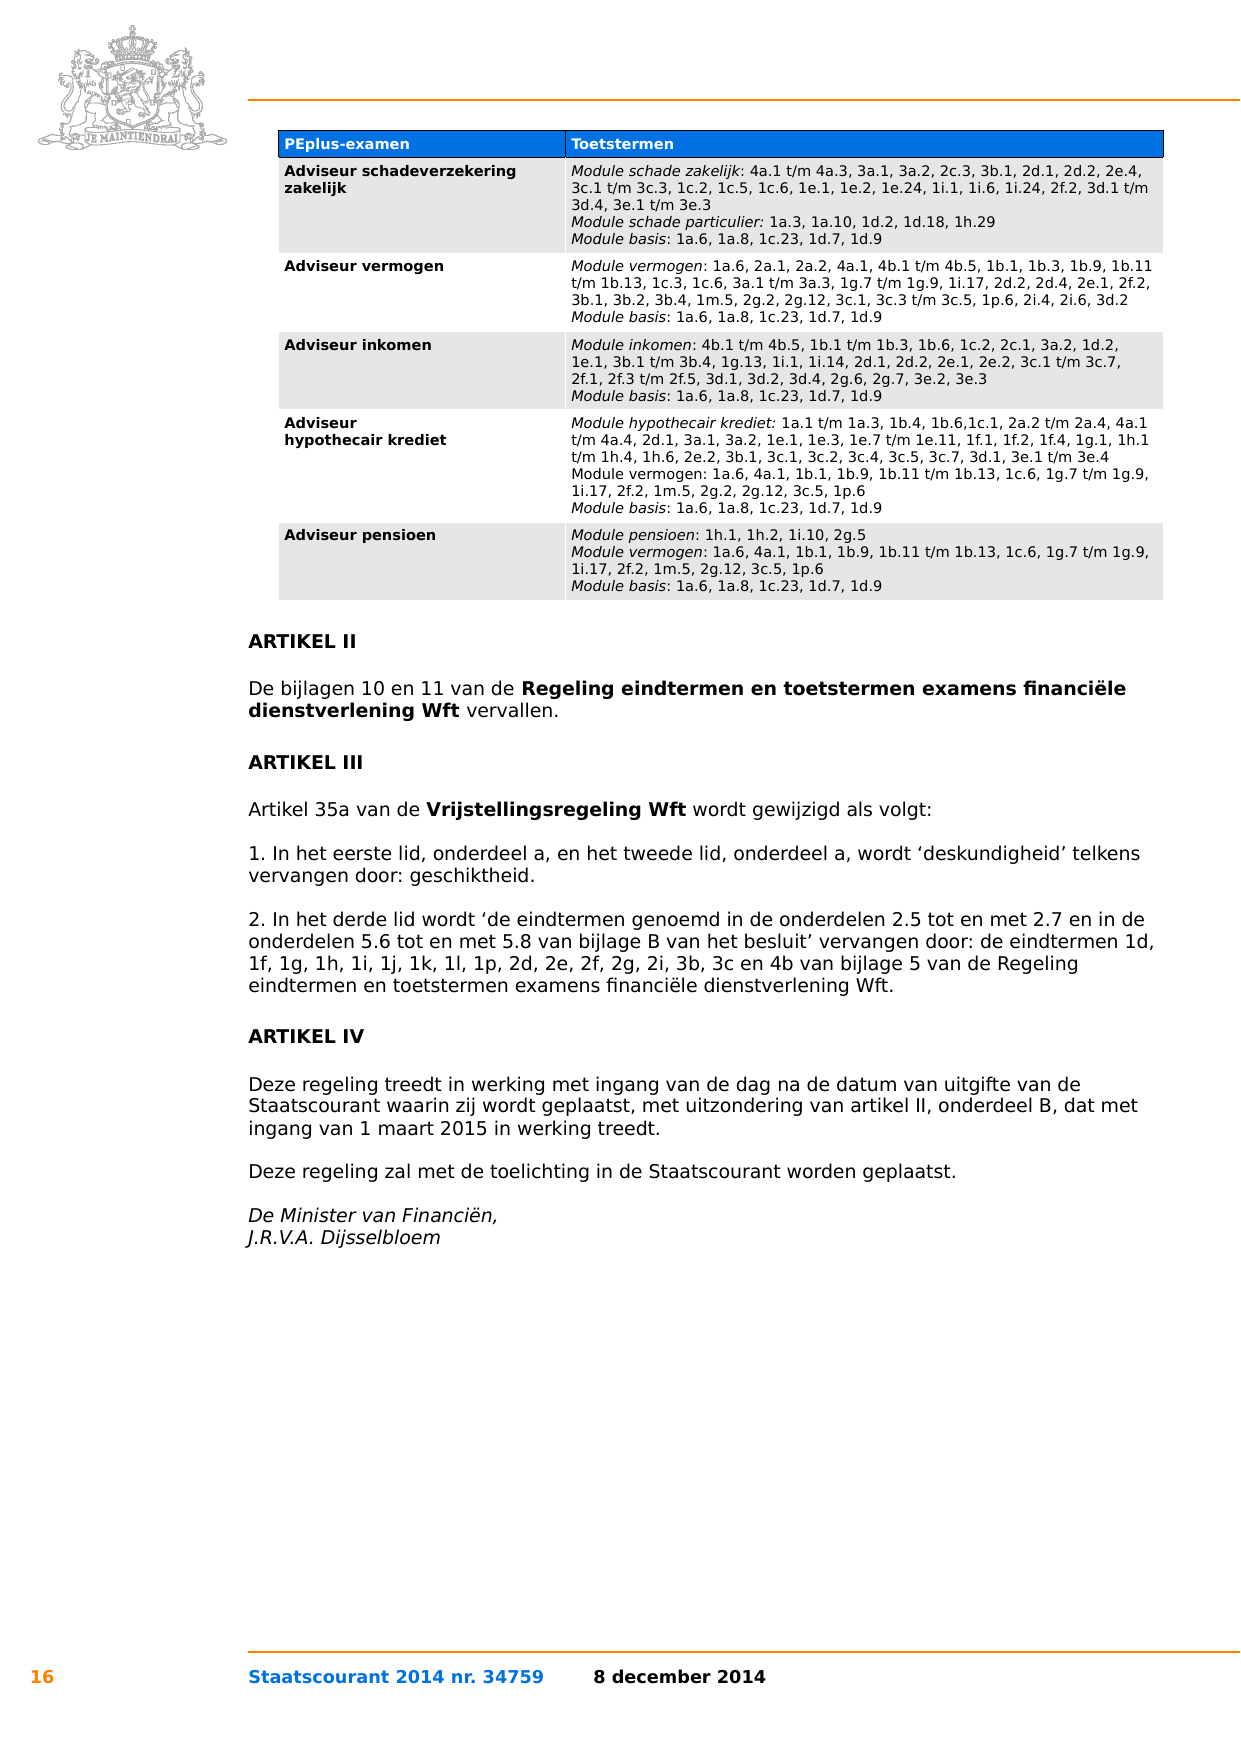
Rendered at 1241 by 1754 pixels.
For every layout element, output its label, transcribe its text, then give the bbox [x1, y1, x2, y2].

text Artikel 35a van de Vrijstellingsregeling Wft wordt gewijzigd als volgt: [248, 799, 1163, 821]
picture [38, 25, 227, 150]
table_cell Adviseur pensioen [279, 523, 565, 600]
text 2. In het derde lid wordt ‘de eindtermen genoemd in de onderdelen 2.5 tot en met 2.7 en in de onderdelen 5.6 tot en met 5.8 van bijlage B van het besluit’ vervangen door: de eindtermen 1d, 1f, 1g, 1h, 1i, 1j, 1k, 1l, 1p, 2d, 2e, 2f, 2g, 2i, 3b, 3c en 4b van bijlage 5 van de Regeling eindtermen en toetstermen examens financiële dienstverlening Wft. [248, 908, 1163, 996]
table_cell Adviseur vermogen [279, 254, 565, 331]
text Deze regeling treedt in werking met ingang van de dag na de datum van uitgifte van de Staatscourant waarin zij wordt geplaatst, met uitzondering van artikel II, onderdeel B, dat met ingang van 1 maart 2015 in werking treedt. [248, 1073, 1163, 1139]
subtitle ARTIKEL III [248, 752, 1163, 774]
subtitle ARTIKEL IV [248, 1026, 1163, 1048]
table_cell Module hypothecair krediet: 1a.1 t/m 1a.3, 1b.4, 1b.6,1c.1, 2a.2 t/m 2a.4, 4a.1 t/m 4a.4, 2d.1, 3a.1, 3a.2, 1e.1, 1e.3, 1e.7 t/m 1e.11, 1f.1, 1f.2, 1f.4, 1g.1, 1h.1 t/m 1h.4, 1h.6, 2e.2, 3b.1, 3c.1, 3c.2, 3c.4, 3c.5, 3c.7, 3d.1, 3e.1 t/m 3e.4 Module vermogen: 1a.6, 4a.1, 1b.1, 1b.9, 1b.11 t/m 1b.13, 1c.6, 1g.7 t/m 1g.9, 1i.17, 2f.2, 1m.5, 2g.2, 2g.12, 3c.5, 1p.6 Module basis: 1a.6, 1a.8, 1c.23, 1d.7, 1d.9 [566, 410, 1163, 522]
table_header PEplus-examen [279, 131, 565, 157]
table_cell Adviseur schadeverzekering zakelijk [279, 158, 565, 253]
table_cell Module inkomen: 4b.1 t/m 4b.5, 1b.1 t/m 1b.3, 1b.6, 1c.2, 2c.1, 3a.2, 1d.2, 1e.1, 3b.1 t/m 3b.4, 1g.13, 1i.1, 1i.14, 2d.1, 2d.2, 2e.1, 2e.2, 3c.1 t/m 3c.7, 2f.1, 2f.3 t/m 2f.5, 3d.1, 3d.2, 3d.4, 2g.6, 2g.7, 3e.2, 3e.3 Module basis: 1a.6, 1a.8, 1c.23, 1d.7, 1d.9 [566, 332, 1163, 409]
table_cell Adviseur hypothecair krediet [279, 410, 565, 522]
table_header Toetstermen [566, 131, 1163, 157]
text Deze regeling zal met de toelichting in de Staatscourant worden geplaatst. [248, 1161, 1163, 1183]
subtitle ARTIKEL II [248, 631, 1163, 653]
table_cell Module schade zakelijk: 4a.1 t/m 4a.3, 3a.1, 3a.2, 2c.3, 3b.1, 2d.1, 2d.2, 2e.4, 3c.1 t/m 3c.3, 1c.2, 1c.5, 1c.6, 1e.1, 1e.2, 1e.24, 1i.1, 1i.6, 1i.24, 2f.2, 3d.1 t/m 3d.4, 3e.1 t/m 3e.3 Module schade particulier: 1a.3, 1a.10, 1d.2, 1d.18, 1h.29 Module basis: 1a.6, 1a.8, 1c.23, 1d.7, 1d.9 [566, 158, 1163, 253]
table_cell Module vermogen: 1a.6, 2a.1, 2a.2, 4a.1, 4b.1 t/m 4b.5, 1b.1, 1b.3, 1b.9, 1b.11 t/m 1b.13, 1c.3, 1c.6, 3a.1 t/m 3a.3, 1g.7 t/m 1g.9, 1i.17, 2d.2, 2d.4, 2e.1, 2f.2, 3b.1, 3b.2, 3b.4, 1m.5, 2g.2, 2g.12, 3c.1, 3c.3 t/m 3c.5, 1p.6, 2i.4, 2i.6, 3d.2 Module basis: 1a.6, 1a.8, 1c.23, 1d.7, 1d.9 [566, 254, 1163, 331]
table_cell Adviseur inkomen [279, 332, 565, 409]
text De Minister van Financiën, J.R.V.A. Dijsselbloem [248, 1205, 1163, 1249]
text De bijlagen 10 en 11 van de Regeling eindtermen en toetstermen examens financiële dienstverlening Wft vervallen. [248, 678, 1163, 722]
text 1. In het eerste lid, onderdeel a, en het tweede lid, onderdeel a, wordt ‘deskundigheid’ telkens vervangen door: geschiktheid. [248, 843, 1163, 887]
table_cell Module pensioen: 1h.1, 1h.2, 1i.10, 2g.5 Module vermogen: 1a.6, 4a.1, 1b.1, 1b.9, 1b.11 t/m 1b.13, 1c.6, 1g.7 t/m 1g.9, 1i.17, 2f.2, 1m.5, 2g.12, 3c.5, 1p.6 Module basis: 1a.6, 1a.8, 1c.23, 1d.7, 1d.9 [566, 523, 1163, 600]
